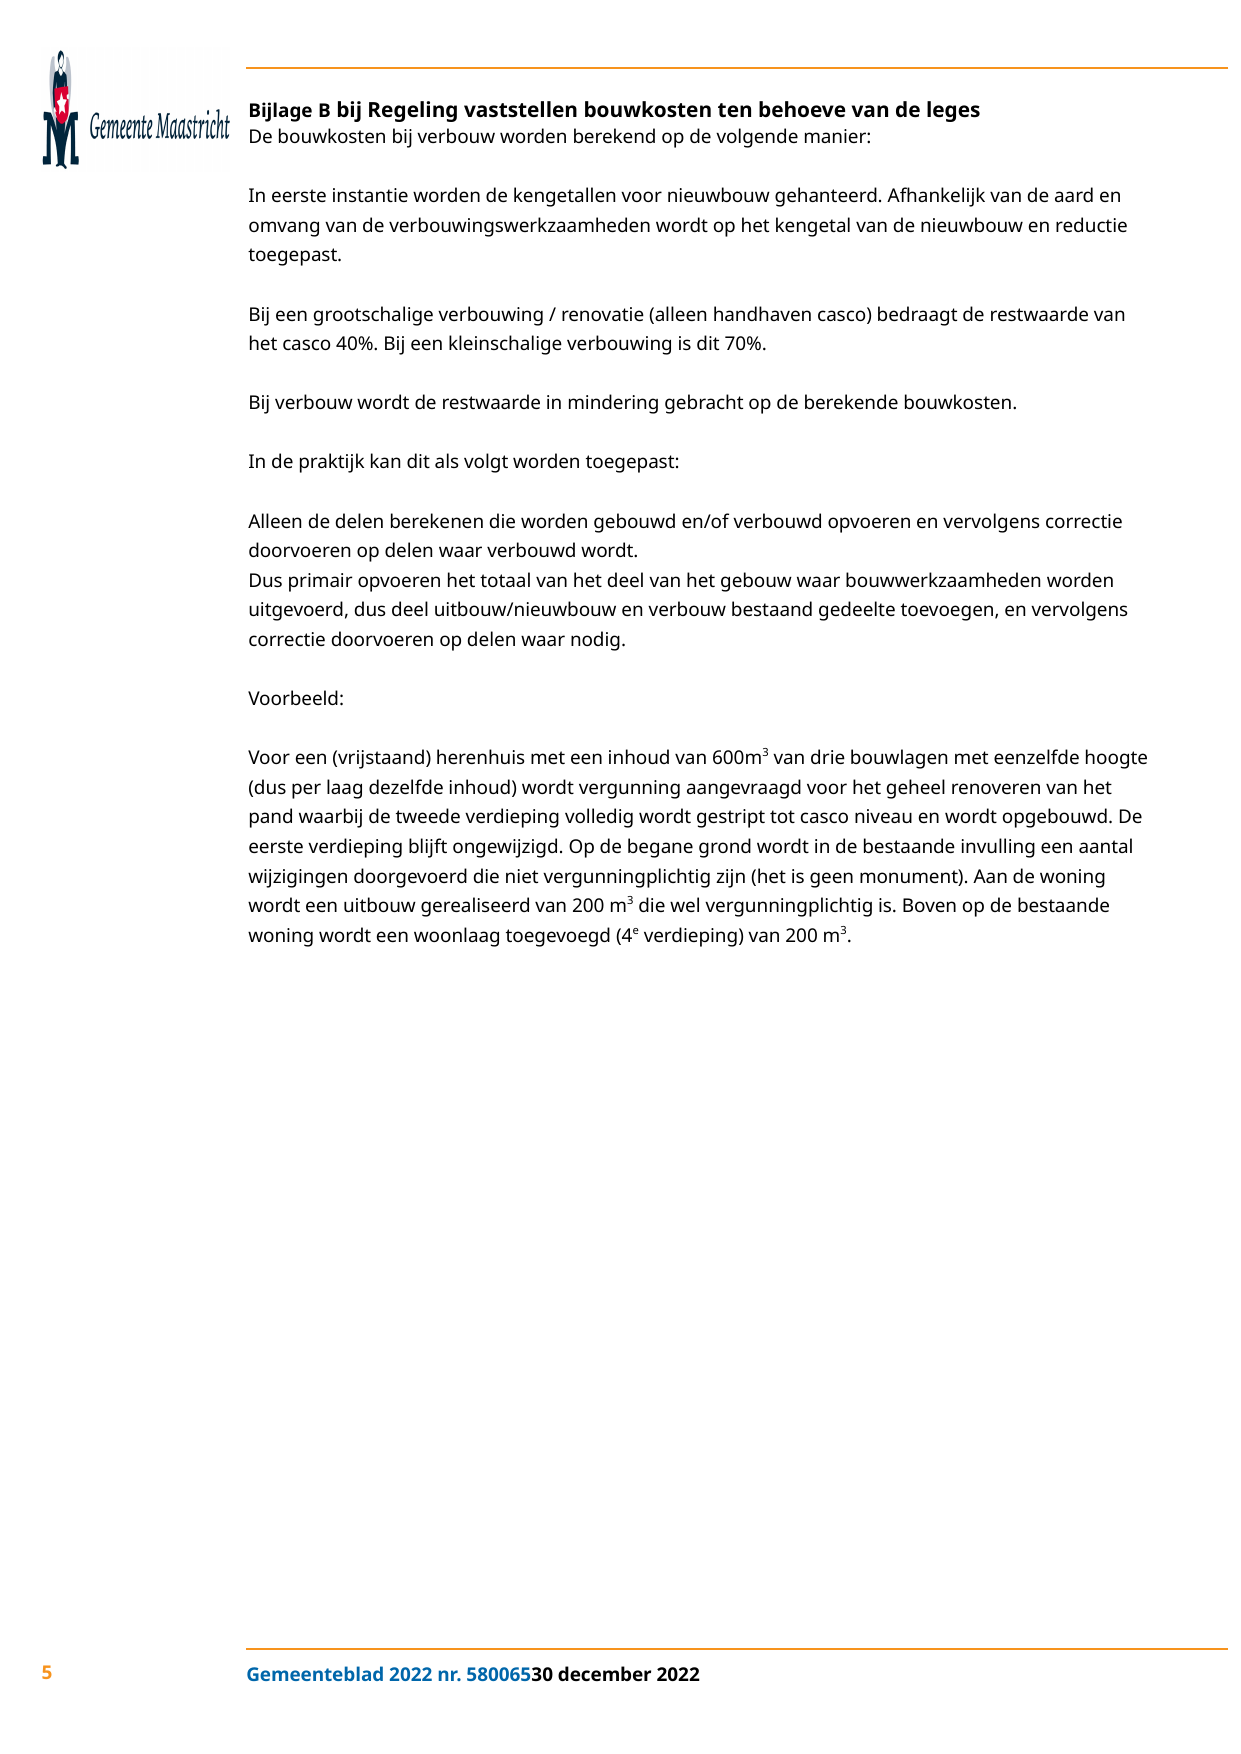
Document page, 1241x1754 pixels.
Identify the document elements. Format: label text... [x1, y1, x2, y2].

text Voor een (vrijstaand) herenhuis met een inhoud van 600m3 van drie bouwlagen met eenzelfde hoogte (dus per laag dezelfde inhoud) wordt vergunning aangevraagd voor het geheel renoveren van het pand waarbij de tweede verdieping volledig wordt gestript tot casco niveau en wordt opgebouwd. De eerste verdieping blijft ongewijzigd. Op de begane grond wordt in de bestaande invulling een aantal wijzigingen doorgevoerd die niet vergunningplichtig zijn (het is geen monument). Aan de woning wordt een uitbouw gerealiseerd van 200 m3 die wel vergunningplichtig is. Boven op de bestaande woning wordt een woonlaag toegevoegd (4e verdieping) van 200 m3. [248, 744, 1152, 948]
text Bij een grootschalige verbouwing / renovatie (alleen handhaven casco) bedraagt de restwaarde van het casco 40%. Bij een kleinschalige verbouwing is dit 70%. [248, 301, 1152, 356]
text Dus primair opvoeren het totaal van het deel van het gebouw waar bouwwerkzaamheden worden uitgevoerd, dus deel uitbouw/nieuwbouw en verbouw bestaand gedeelte toevoegen, en vervolgens correctie doorvoeren op delen waar nodig. [248, 567, 1152, 652]
text De bouwkosten bij verbouw worden berekend op de volgende manier: [248, 123, 1152, 149]
text Voorbeeld: [248, 685, 1152, 711]
text Bij verbouw wordt de restwaarde in mindering gebracht op de berekende bouwkosten. [248, 389, 1152, 415]
text In de praktijk kan dit als volgt worden toegepast: [248, 449, 1152, 474]
text In eerste instantie worden de kengetallen voor nieuwbouw gehanteerd. Afhankelijk van de aard en omvang van de verbouwingswerkzaamheden wordt op het kengetal van de nieuwbouw en reductie toegepast. [248, 182, 1152, 267]
picture [41, 47, 231, 172]
text Bijlage B bij Regeling vaststellen bouwkosten ten behoeve van de leges [248, 95, 1152, 123]
text Alleen de delen berekenen die worden gebouwd en/of verbouwd opvoeren en vervolgens correctie doorvoeren op delen waar verbouwd wordt. [248, 508, 1152, 563]
